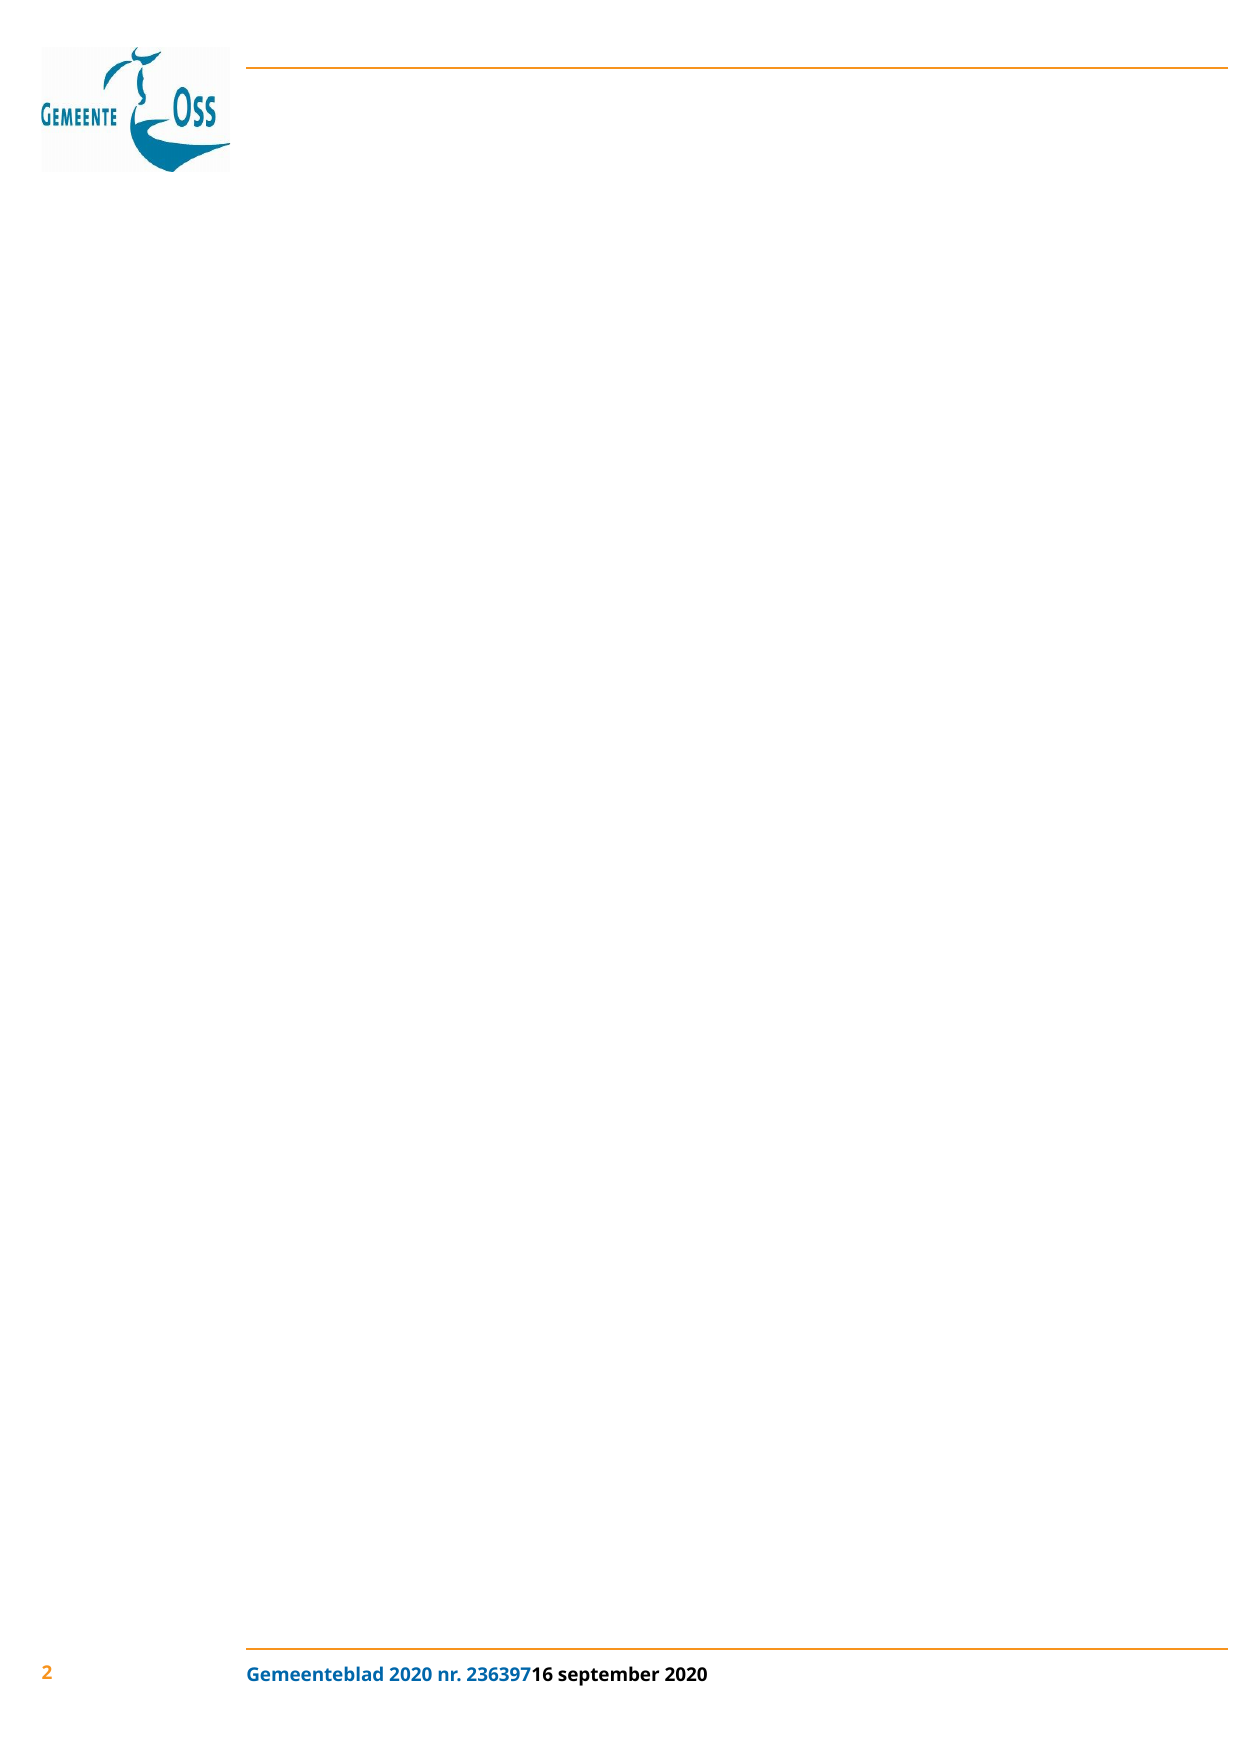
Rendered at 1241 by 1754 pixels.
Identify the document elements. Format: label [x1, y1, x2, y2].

picture [41, 47, 231, 172]
